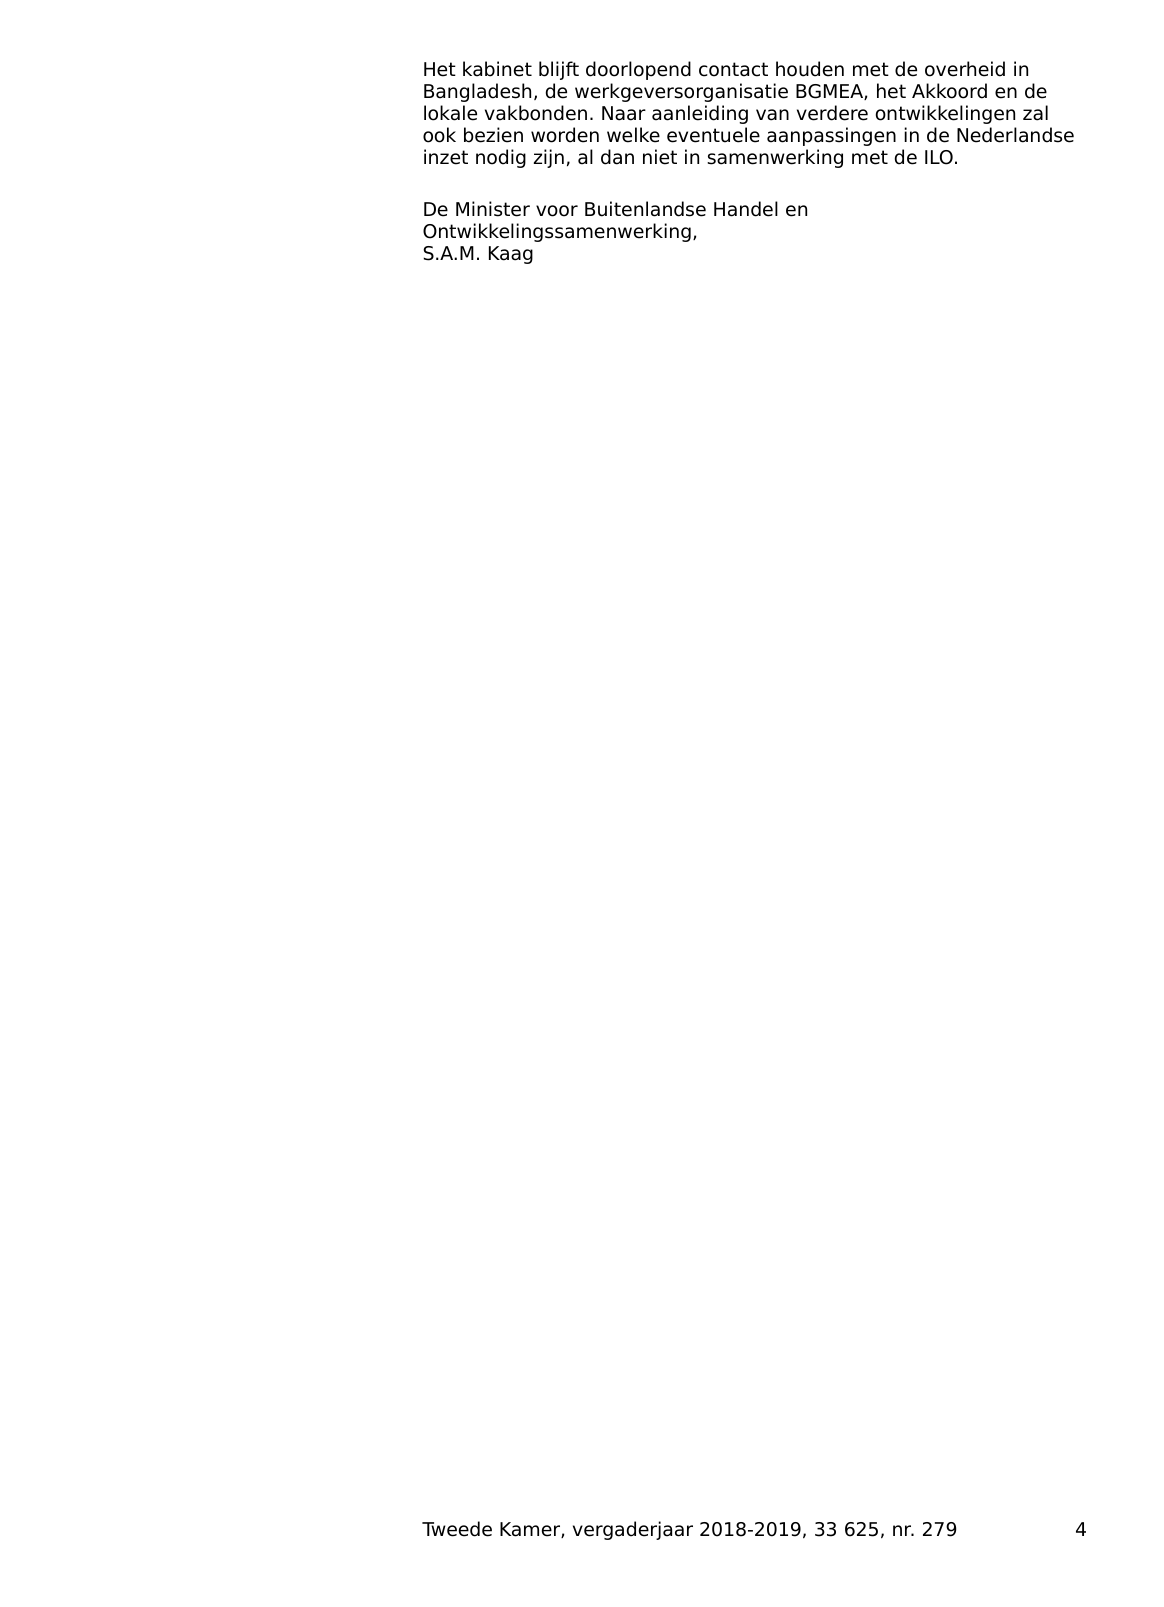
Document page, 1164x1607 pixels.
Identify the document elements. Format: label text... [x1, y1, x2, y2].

text Het kabinet blijft doorlopend contact houden met de overheid in Bangladesh, de werkgeversorganisatie BGMEA, het Akkoord en de lokale vakbonden. Naar aanleiding van verdere ontwikkelingen zal ook bezien worden welke eventuele aanpassingen in de Nederlandse inzet nodig zijn, al dan niet in samenwerking met de ILO. [422, 59, 1087, 169]
text De Minister voor Buitenlandse Handel en Ontwikkelingssamenwerking, S.A.M. Kaag [422, 199, 1087, 265]
